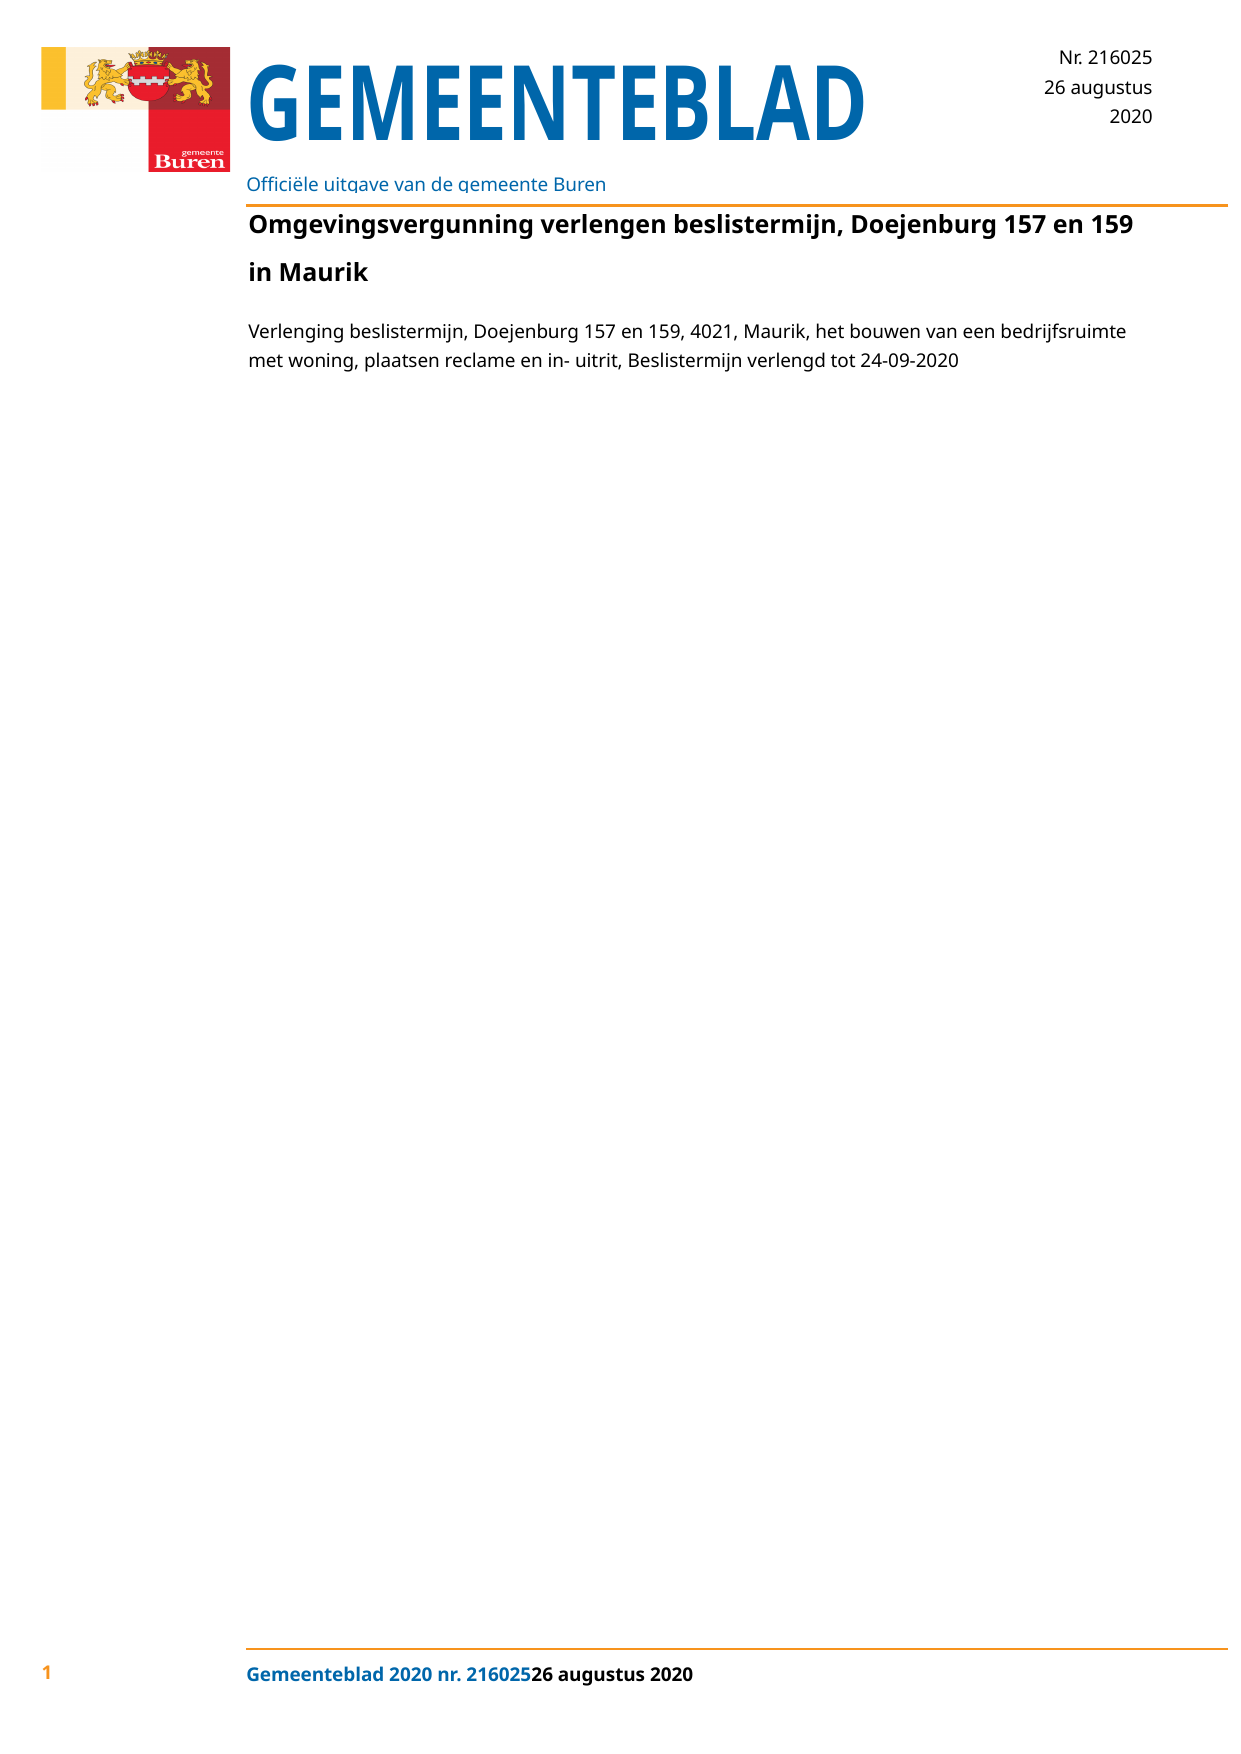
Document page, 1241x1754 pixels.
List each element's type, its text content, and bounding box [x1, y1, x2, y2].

picture [41, 47, 231, 172]
text Omgevingsvergunning verlengen beslistermijn, Doejenburg 157 en 159 in Maurik [248, 207, 1152, 288]
text Verlenging beslistermijn, Doejenburg 157 en 159, 4021, Maurik, het bouwen van een bedrijfsruimte met woning, plaatsen reclame en in- uitrit, Beslistermijn verlengd tot 24-09-2020 [248, 318, 1152, 373]
